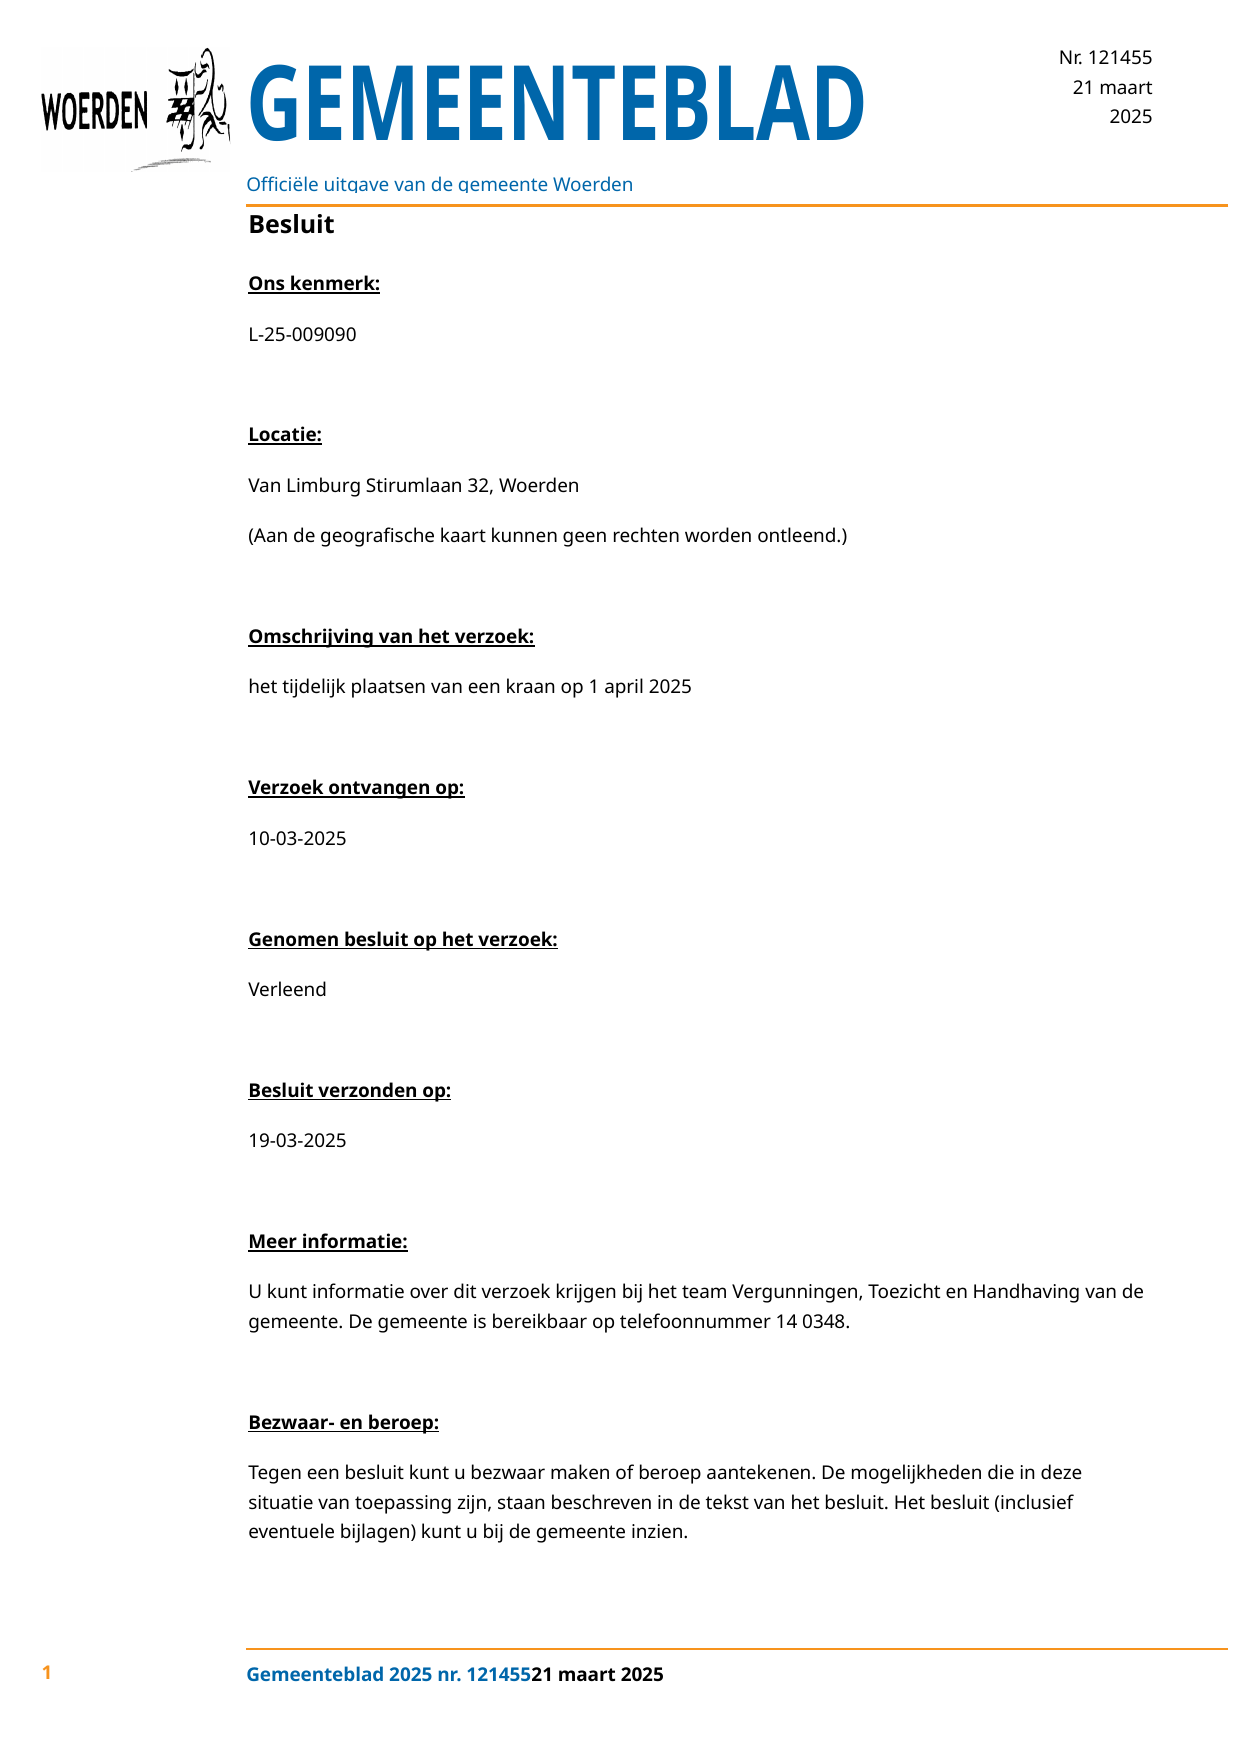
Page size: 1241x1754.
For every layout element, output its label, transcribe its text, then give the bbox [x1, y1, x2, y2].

text (Aan de geografische kaart kunnen geen rechten worden ontleend.) [248, 522, 1152, 548]
text 19-03-2025 [248, 1127, 1152, 1153]
text Bezwaar- en beroep: [248, 1409, 1152, 1435]
text Van Limburg Stirumlaan 32, Woerden [248, 472, 1152, 498]
text het tijdelijk plaatsen van een kraan op 1 april 2025 [248, 674, 1152, 699]
text Omschrijving van het verzoek: [248, 623, 1152, 649]
text Tegen een besluit kunt u bezwaar maken of beroep aantekenen. De mogelijkheden die in deze situatie van toepassing zijn, staan beschreven in de tekst van het besluit. Het besluit (inclusief eventuele bijlagen) kunt u bij de gemeente inzien. [248, 1459, 1152, 1544]
picture [41, 47, 231, 172]
text Besluit [248, 207, 1152, 241]
text Meer informatie: [248, 1228, 1152, 1254]
text Verzoek ontvangen op: [248, 774, 1152, 800]
text Genomen besluit op het verzoek: [248, 926, 1152, 951]
text L-25-009090 [248, 321, 1152, 346]
text Locatie: [248, 422, 1152, 447]
text U kunt informatie over dit verzoek krijgen bij het team Vergunningen, Toezicht en Handhaving van de gemeente. De gemeente is bereikbaar op telefoonnummer 14 0348. [248, 1279, 1152, 1334]
text Verleend [248, 976, 1152, 1002]
text 10-03-2025 [248, 825, 1152, 851]
text Besluit verzonden op: [248, 1077, 1152, 1103]
text Ons kenmerk: [248, 270, 1152, 296]
